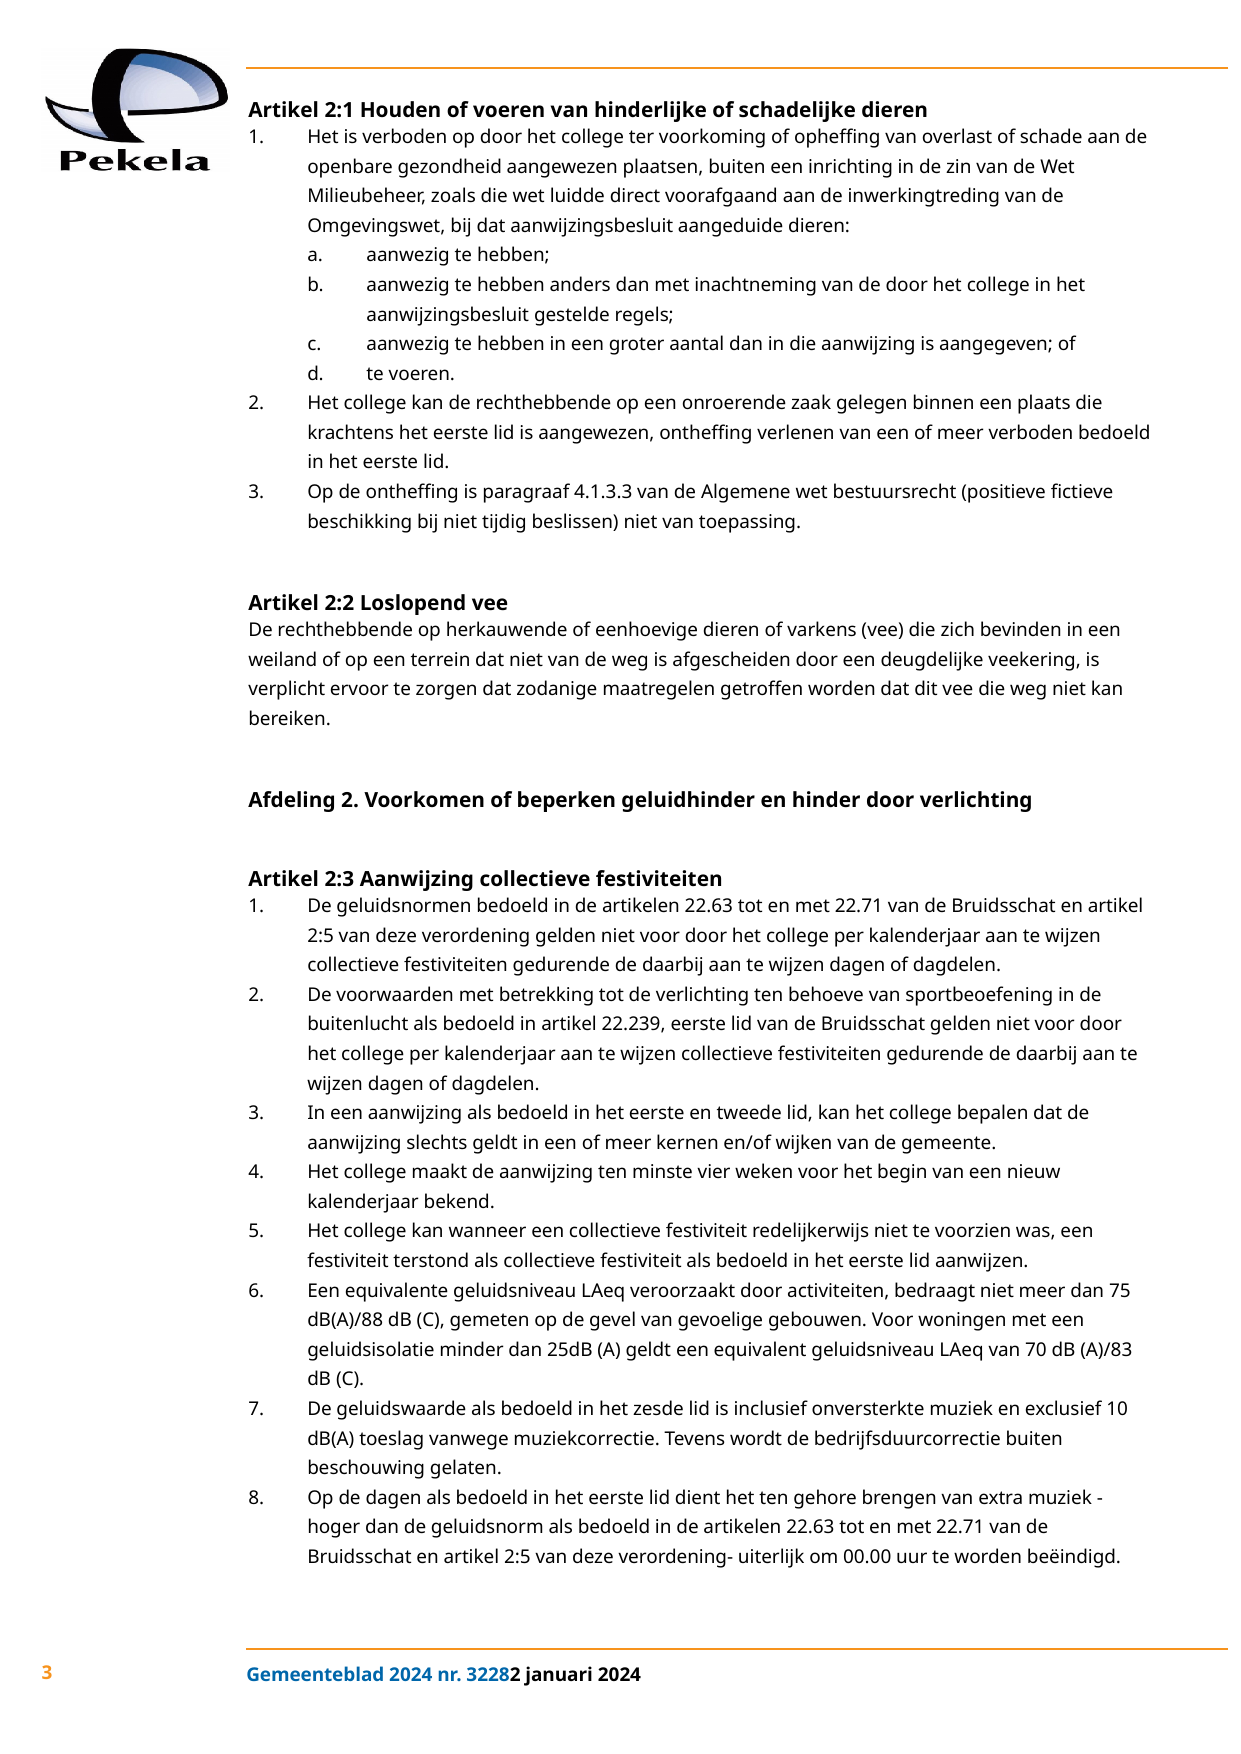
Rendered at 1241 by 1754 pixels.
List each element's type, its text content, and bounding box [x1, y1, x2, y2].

text Artikel 2:3 Aanwijzing collectieve festiviteiten [248, 864, 1152, 892]
picture [41, 47, 231, 172]
list Het college kan de rechthebbende op een onroerende zaak gelegen binnen een plaats die krachtens het eerste lid is aangewezen, ontheffing verlenen van een of meer verboden bedoeld in het eerste lid. [248, 389, 1152, 474]
list Een equivalente geluidsniveau LAeq veroorzaakt door activiteiten, bedraagt niet meer dan 75 dB(A)/88 dB (C), gemeten op de gevel van gevoelige gebouwen. Voor woningen met een geluidsisolatie minder dan 25dB (A) geldt een equivalent geluidsniveau LAeq van 70 dB (A)/83 dB (C). [248, 1277, 1152, 1391]
list Op de dagen als bedoeld in het eerste lid dient het ten gehore brengen van extra muziek -hoger dan de geluidsnorm als bedoeld in de artikelen 22.63 tot en met 22.71 van de Bruidsschat en artikel 2:5 van deze verordening- uiterlijk om 00.00 uur te worden beëindigd. [248, 1484, 1152, 1569]
list Op de ontheffing is paragraaf 4.1.3.3 van de Algemene wet bestuursrecht (positieve fictieve beschikking bij niet tijdig beslissen) niet van toepassing. [248, 478, 1152, 533]
list Het is verboden op door het college ter voorkoming of opheffing van overlast of schade aan de openbare gezondheid aangewezen plaatsen, buiten een inrichting in de zin van de Wet Milieubeheer, zoals die wet luidde direct voorafgaand aan de inwerkingtreding van de Omgevingswet, bij dat aanwijzingsbesluit aangeduide dieren: [248, 123, 1152, 238]
text De rechthebbende op herkauwende of eenhoevige dieren of varkens (vee) die zich bevinden in een weiland of op een terrein dat niet van de weg is afgescheiden door een deugdelijke veekering, is verplicht ervoor te zorgen dat zodanige maatregelen getroffen worden dat dit vee die weg niet kan bereiken. [248, 616, 1152, 731]
text Artikel 2:1 Houden of voeren van hinderlijke of schadelijke dieren [248, 95, 1152, 123]
list In een aanwijzing als bedoeld in het eerste en tweede lid, kan het college bepalen dat de aanwijzing slechts geldt in een of meer kernen en/of wijken van de gemeente. [248, 1099, 1152, 1155]
list te voeren. [307, 360, 1152, 386]
list aanwezig te hebben in een groter aantal dan in die aanwijzing is aangegeven; of [307, 330, 1152, 356]
list aanwezig te hebben; [307, 242, 1152, 267]
text Afdeling 2. Voorkomen of beperken geluidhinder en hinder door verlichting [248, 785, 1152, 813]
list De geluidswaarde als bedoeld in het zesde lid is inclusief onversterkte muziek en exclusief 10 dB(A) toeslag vanwege muziekcorrectie. Tevens wordt de bedrijfsduurcorrectie buiten beschouwing gelaten. [248, 1395, 1152, 1480]
list Het college maakt de aanwijzing ten minste vier weken voor het begin van een nieuw kalenderjaar bekend. [248, 1158, 1152, 1214]
text Artikel 2:2 Loslopend vee [248, 588, 1152, 616]
list Het college kan wanneer een collectieve festiviteit redelijkerwijs niet te voorzien was, een festiviteit terstond als collectieve festiviteit als bedoeld in het eerste lid aanwijzen. [248, 1218, 1152, 1273]
list De geluidsnormen bedoeld in de artikelen 22.63 tot en met 22.71 van de Bruidsschat en artikel 2:5 van deze verordening gelden niet voor door het college per kalenderjaar aan te wijzen collectieve festiviteiten gedurende de daarbij aan te wijzen dagen of dagdelen. [248, 892, 1152, 977]
list aanwezig te hebben anders dan met inachtneming van de door het college in het aanwijzingsbesluit gestelde regels; [307, 271, 1152, 326]
list De voorwaarden met betrekking tot de verlichting ten behoeve van sportbeoefening in de buitenlucht als bedoeld in artikel 22.239, eerste lid van de Bruidsschat gelden niet voor door het college per kalenderjaar aan te wijzen collectieve festiviteiten gedurende de daarbij aan te wijzen dagen of dagdelen. [248, 981, 1152, 1096]
